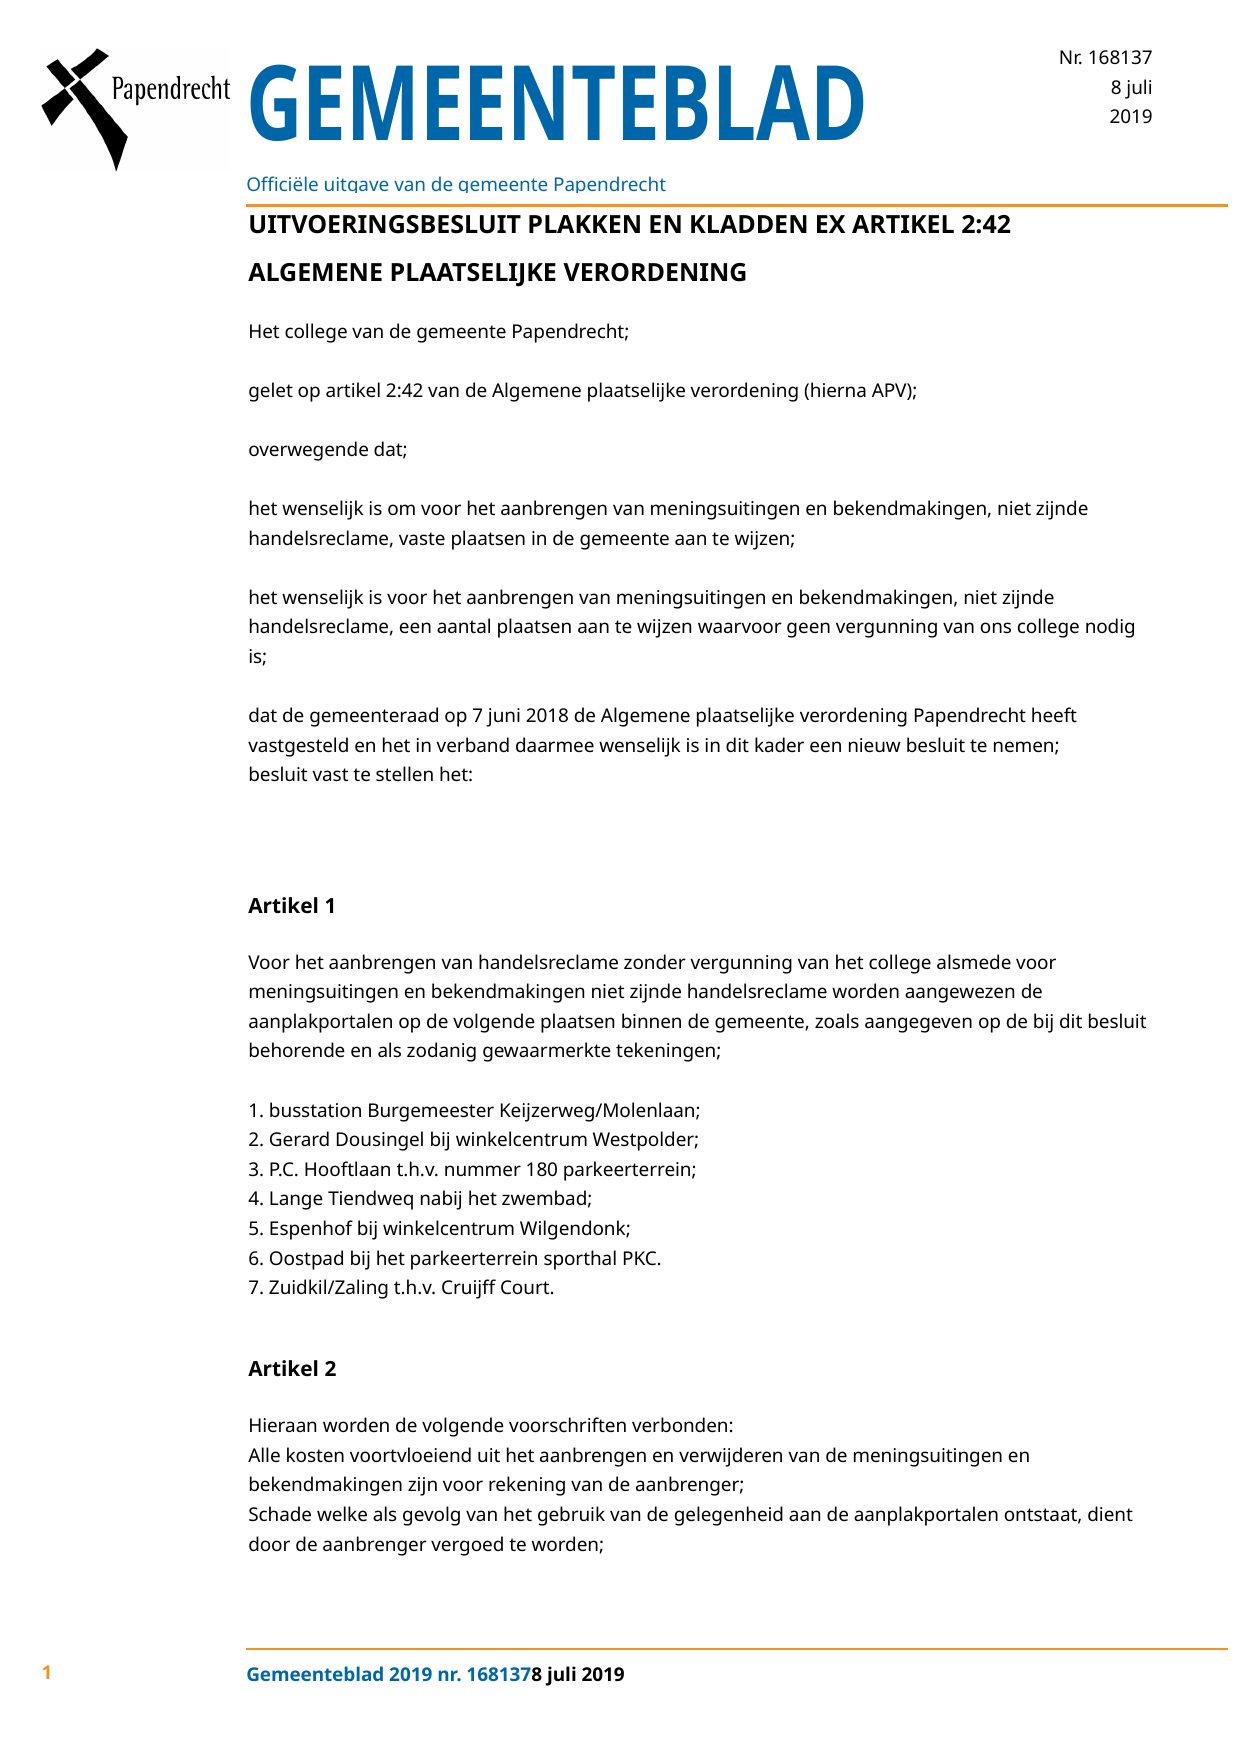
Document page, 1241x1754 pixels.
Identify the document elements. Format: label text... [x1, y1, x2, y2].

text 2. Gerard Dousingel bij winkelcentrum Westpolder; [248, 1126, 1152, 1152]
text het wenselijk is voor het aanbrengen van meningsuitingen en bekendmakingen, niet zijnde handelsreclame, een aantal plaatsen aan te wijzen waarvoor geen vergunning van ons college nodig is; [248, 584, 1152, 669]
text Voor het aanbrengen van handelsreclame zonder vergunning van het college alsmede voor meningsuitingen en bekendmakingen niet zijnde handelsreclame worden aangewezen de aanplakportalen op de volgende plaatsen binnen de gemeente, zoals aangegeven op de bij dit besluit behorende en als zodanig gewaarmerkte tekeningen; [248, 949, 1152, 1063]
picture [41, 47, 231, 172]
text gelet op artikel 2:42 van de Algemene plaatselijke verordening (hierna APV); [248, 377, 1152, 403]
text Alle kosten voortvloeiend uit het aanbrengen en verwijderen van de meningsuitingen en bekendmakingen zijn voor rekening van de aanbrenger; [248, 1442, 1152, 1497]
text 4. Lange Tiendweq nabij het zwembad; [248, 1186, 1152, 1211]
text 3. P.C. Hooftlaan t.h.v. nummer 180 parkeerterrein; [248, 1156, 1152, 1182]
text Schade welke als gevolg van het gebruik van de gelegenheid aan de aanplakportalen ontstaat, dient door de aanbrenger vergoed te worden; [248, 1501, 1152, 1556]
text besluit vast te stellen het: [248, 762, 1152, 787]
text 7. Zuidkil/Zaling t.h.v. Cruijff Court. [248, 1274, 1152, 1300]
text het wenselijk is om voor het aanbrengen van meningsuitingen en bekendmakingen, niet zijnde handelsreclame, vaste plaatsen in de gemeente aan te wijzen; [248, 495, 1152, 551]
text 5. Espenhof bij winkelcentrum Wilgendonk; [248, 1215, 1152, 1241]
text overwegende dat; [248, 436, 1152, 462]
text 6. Oostpad bij het parkeerterrein sporthal PKC. [248, 1245, 1152, 1271]
text UITVOERINGSBESLUIT PLAKKEN EN KLADDEN EX ARTIKEL 2:42 ALGEMENE PLAATSELIJKE VERORDENING [248, 207, 1152, 288]
text Hieraan worden de volgende voorschriften verbonden: [248, 1412, 1152, 1438]
text Artikel 1 [248, 891, 1152, 919]
text Artikel 2 [248, 1354, 1152, 1383]
text 1. busstation Burgemeester Keijzerweg/Molenlaan; [248, 1097, 1152, 1123]
text dat de gemeenteraad op 7 juni 2018 de Algemene plaatselijke verordening Papendrecht heeft vastgesteld en het in verband daarmee wenselijk is in dit kader een nieuw besluit te nemen; [248, 702, 1152, 758]
text Het college van de gemeente Papendrecht; [248, 318, 1152, 344]
